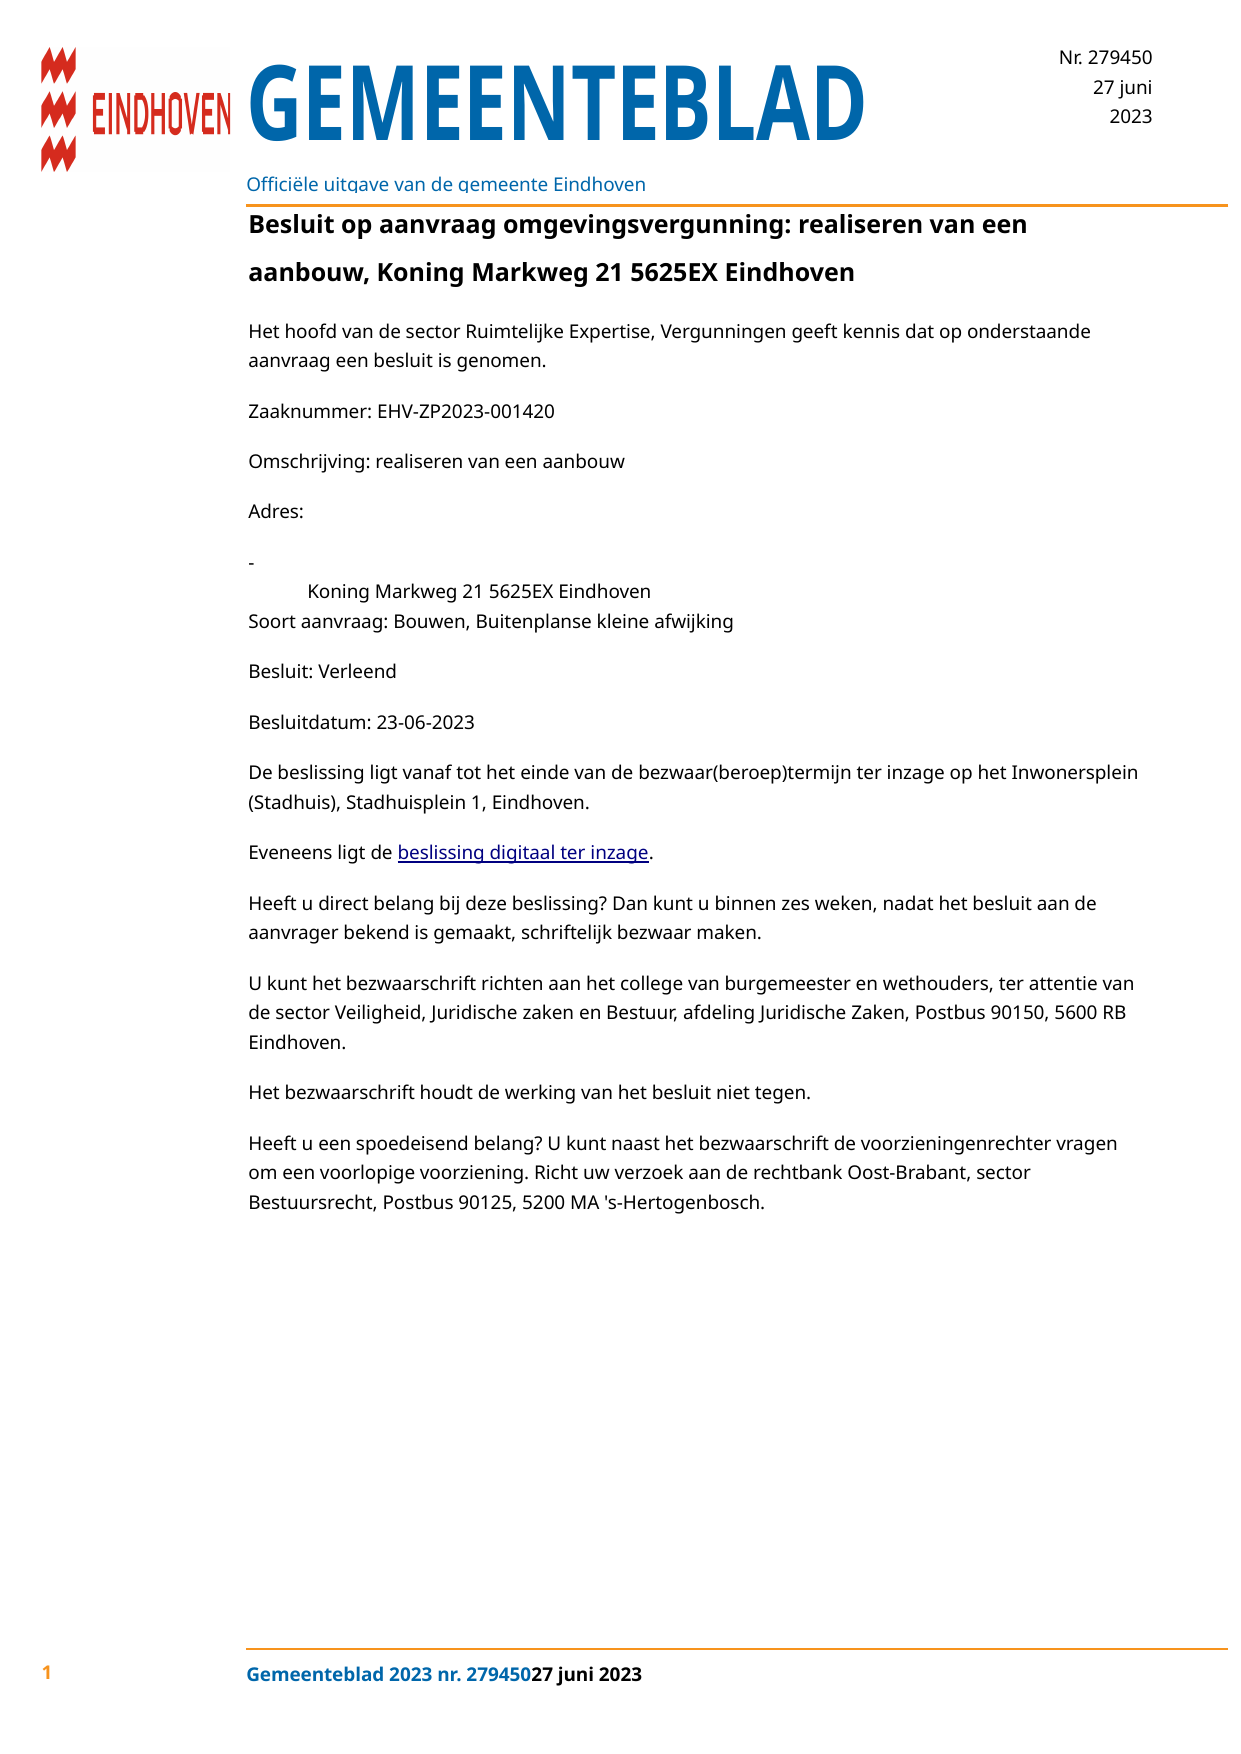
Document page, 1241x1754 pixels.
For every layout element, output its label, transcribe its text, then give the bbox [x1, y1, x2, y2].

text Eveneens ligt de beslissing digitaal ter inzage. [248, 839, 1152, 865]
text Adres: [248, 499, 1152, 524]
text Heeft u een spoedeisend belang? U kunt naast het bezwaarschrift de voorzieningenrechter vragen om een voorlopige voorziening. Richt uw verzoek aan de rechtbank Oost-Brabant, sector Bestuursrecht, Postbus 90125, 5200 MA 's-Hertogenbosch. [248, 1130, 1152, 1215]
text Zaaknummer: EHV-ZP2023-001420 [248, 398, 1152, 424]
text Heeft u direct belang bij deze beslissing? Dan kunt u binnen zes weken, nadat het besluit aan de aanvrager bekend is gemaakt, schriftelijk bezwaar maken. [248, 890, 1152, 945]
picture [41, 47, 231, 172]
text Het hoofd van de sector Ruimtelijke Expertise, Vergunningen geeft kennis dat op onderstaande aanvraag een besluit is genomen. [248, 318, 1152, 373]
text De beslissing ligt vanaf tot het einde van de bezwaar(beroep)termijn ter inzage op het Inwonersplein (Stadhuis), Stadhuisplein 1, Eindhoven. [248, 759, 1152, 815]
list Koning Markweg 21 5625EX Eindhoven [248, 579, 1152, 604]
text Besluit: Verleend [248, 659, 1152, 684]
text Omschrijving: realiseren van een aanbouw [248, 448, 1152, 474]
text U kunt het bezwaarschrift richten aan het college van burgemeester en wethouders, ter attentie van de sector Veiligheid, Juridische zaken en Bestuur, afdeling Juridische Zaken, Postbus 90150, 5600 RB Eindhoven. [248, 970, 1152, 1055]
text Besluitdatum: 23-06-2023 [248, 709, 1152, 735]
text Soort aanvraag: Bouwen, Buitenplanse kleine afwijking [248, 608, 1152, 634]
text Het bezwaarschrift houdt de werking van het besluit niet tegen. [248, 1079, 1152, 1105]
text Besluit op aanvraag omgevingsvergunning: realiseren van een aanbouw, Koning Markweg 21 5625EX Eindhoven [248, 207, 1152, 288]
